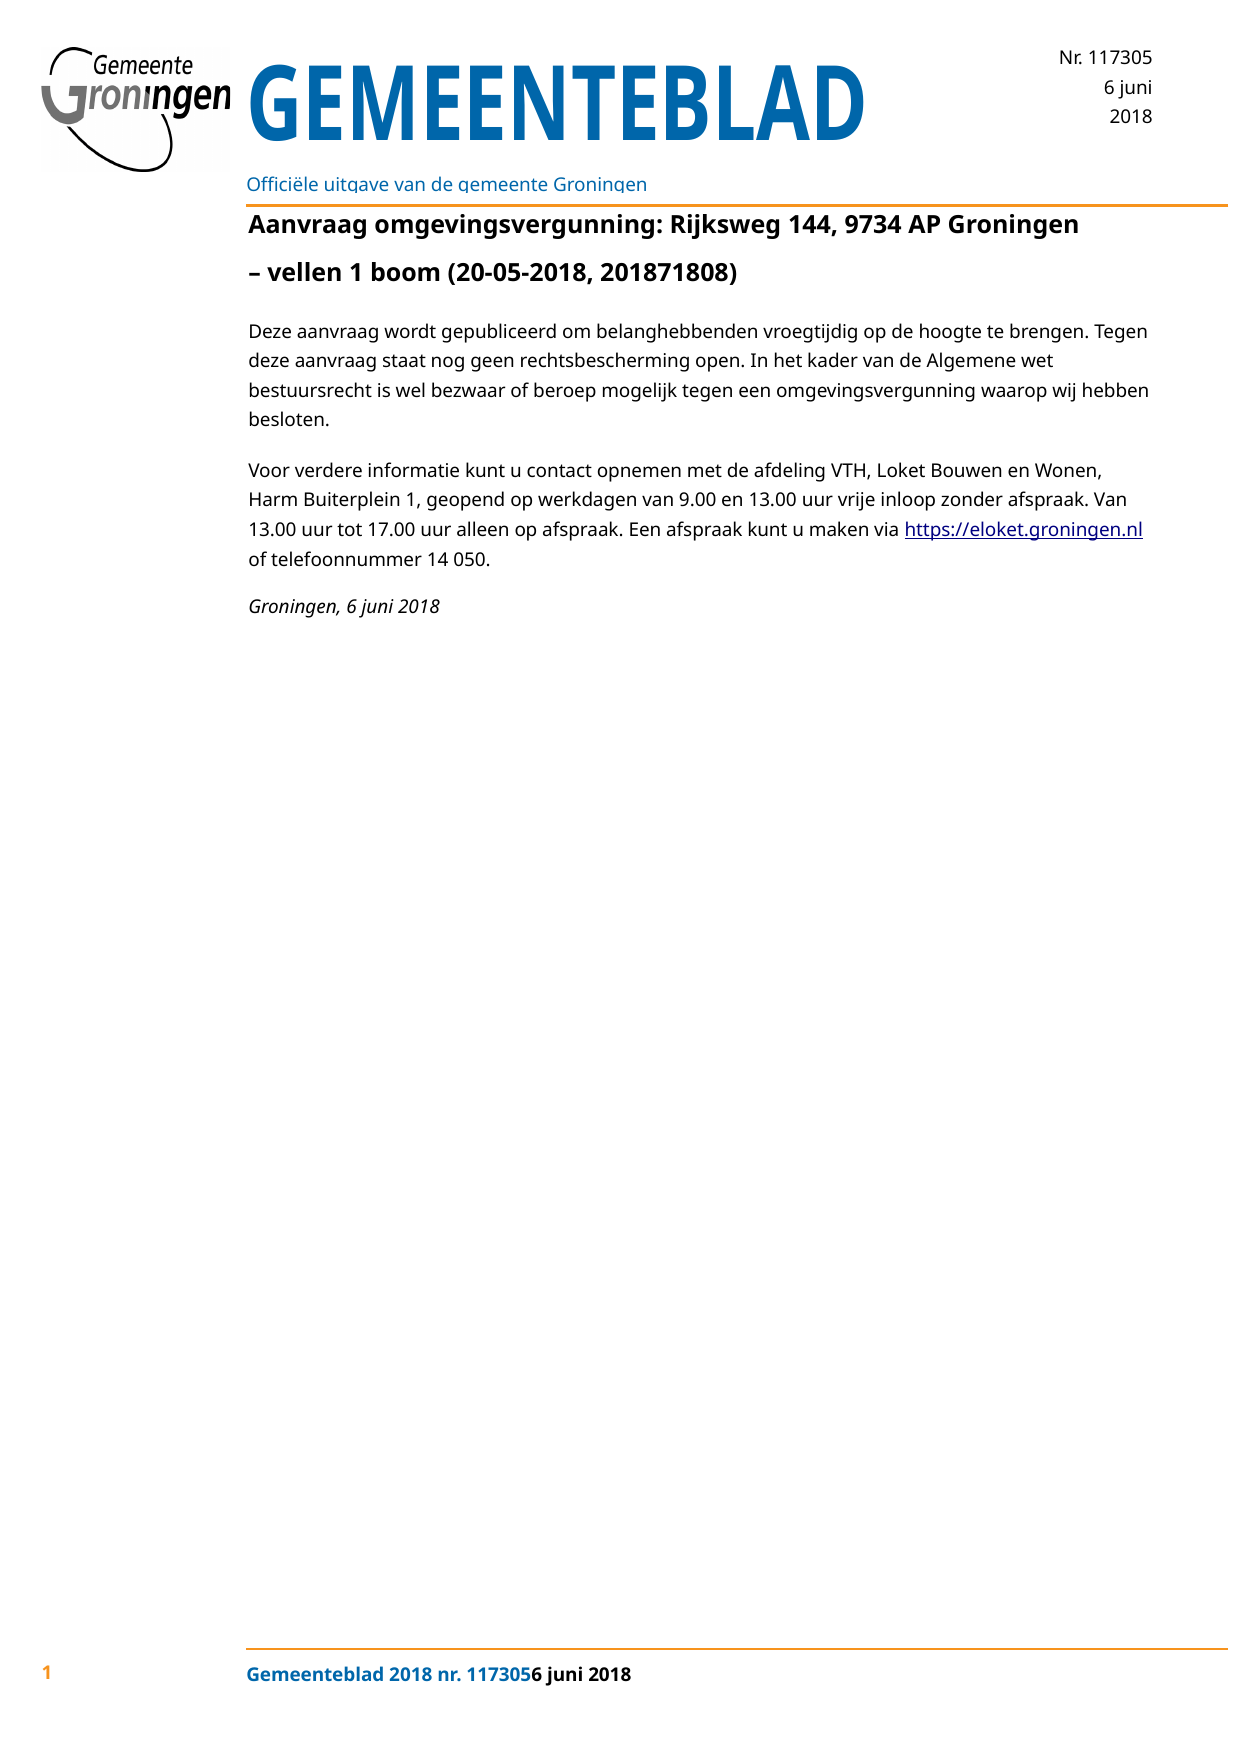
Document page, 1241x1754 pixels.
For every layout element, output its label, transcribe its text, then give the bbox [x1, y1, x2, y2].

text Aanvraag omgevingsvergunning: Rijksweg 144, 9734 AP Groningen – vellen 1 boom (20-05-2018, 201871808) [248, 207, 1152, 288]
text Groningen, 6 juni 2018 [248, 594, 1152, 619]
text Deze aanvraag wordt gepubliceerd om belanghebbenden vroegtijdig op de hoogte te brengen. Tegen deze aanvraag staat nog geen rechtsbescherming open. In het kader van de Algemene wet bestuursrecht is wel bezwaar of beroep mogelijk tegen een omgevingsvergunning waarop wij hebben besloten. [248, 318, 1152, 432]
text Voor verdere informatie kunt u contact opnemen met de afdeling VTH, Loket Bouwen en Wonen, Harm Buiterplein 1, geopend op werkdagen van 9.00 en 13.00 uur vrije inloop zonder afspraak. Van 13.00 uur tot 17.00 uur alleen op afspraak. Een afspraak kunt u maken via https://eloket.groningen.nl of telefoonnummer 14 050. [248, 457, 1152, 572]
picture [41, 47, 231, 172]
